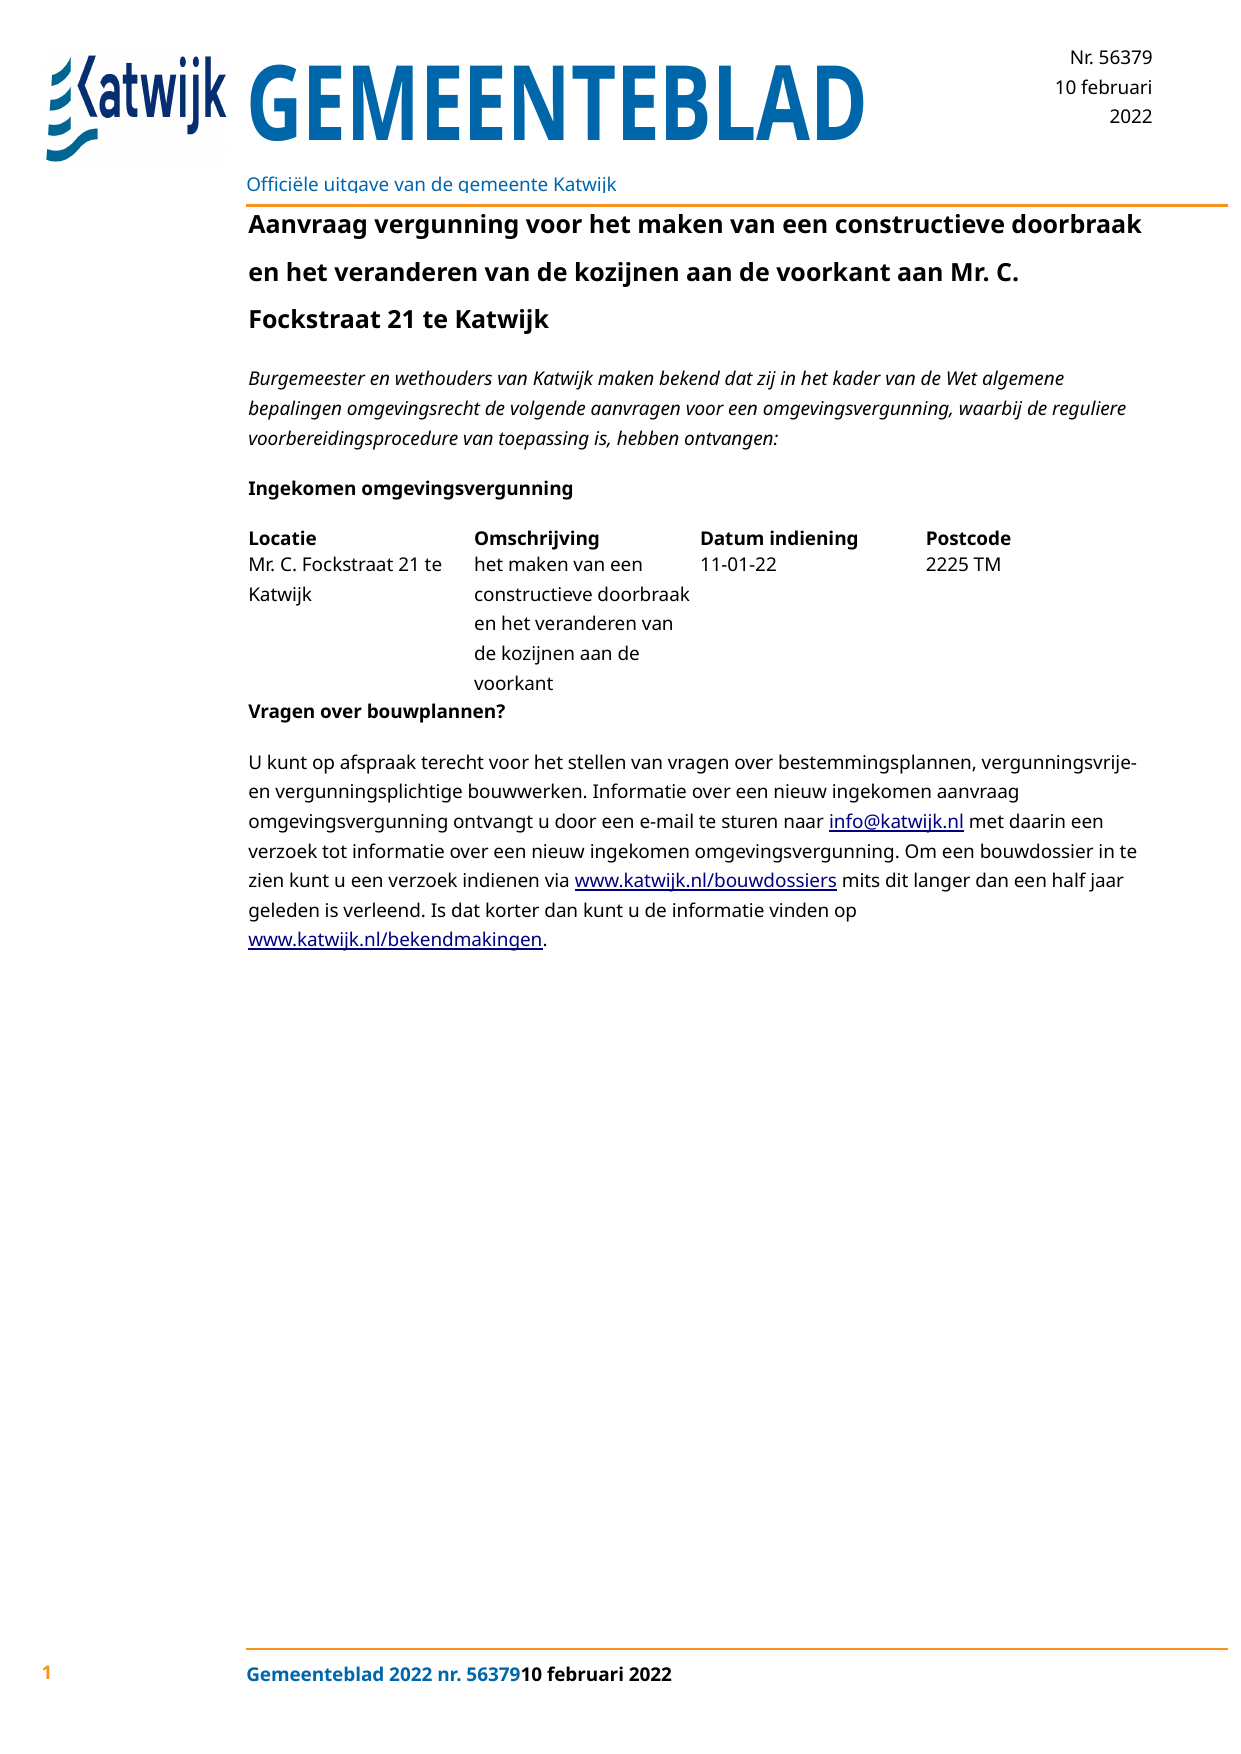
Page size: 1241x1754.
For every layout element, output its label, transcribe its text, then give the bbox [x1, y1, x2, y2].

picture [41, 47, 231, 172]
table_cell Mr. C. Fockstraat 21 te Katwijk [248, 551, 474, 695]
text Ingekomen omgevingsvergunning [248, 475, 1152, 501]
text Aanvraag vergunning voor het maken van een constructieve doorbraak en het veranderen van de kozijnen aan de voorkant aan Mr. C. Fockstraat 21 te Katwijk [248, 207, 1152, 336]
table_header Postcode [926, 526, 1152, 551]
table_header Datum indiening [700, 526, 926, 551]
text Vragen over bouwplannen? [248, 699, 1152, 724]
text Burgemeester en wethouders van Katwijk maken bekend dat zij in het kader van de Wet algemene bepalingen omgevingsrecht de volgende aanvragen voor een omgevingsvergunning, waarbij de reguliere voorbereidingsprocedure van toepassing is, hebben ontvangen: [248, 366, 1152, 450]
table_cell 11-01-22 [700, 551, 926, 695]
table_header Locatie [248, 526, 474, 551]
text U kunt op afspraak terecht voor het stellen van vragen over bestemmingsplannen, vergunningsvrije- en vergunningsplichtige bouwwerken. Informatie over een nieuw ingekomen aanvraag omgevingsvergunning ontvangt u door een e-mail te sturen naar info@katwijk.nl met daarin een verzoek tot informatie over een nieuw ingekomen omgevingsvergunning. Om een bouwdossier in te zien kunt u een verzoek indienen via www.katwijk.nl/bouwdossiers mits dit langer dan een half jaar geleden is verleend. Is dat korter dan kunt u de informatie vinden op www.katwijk.nl/bekendmakingen. [248, 749, 1152, 952]
table_cell het maken van een constructieve doorbraak en het veranderen van de kozijnen aan de voorkant [474, 551, 700, 695]
table_header Omschrijving [474, 526, 700, 551]
table_cell 2225 TM [926, 551, 1152, 695]
